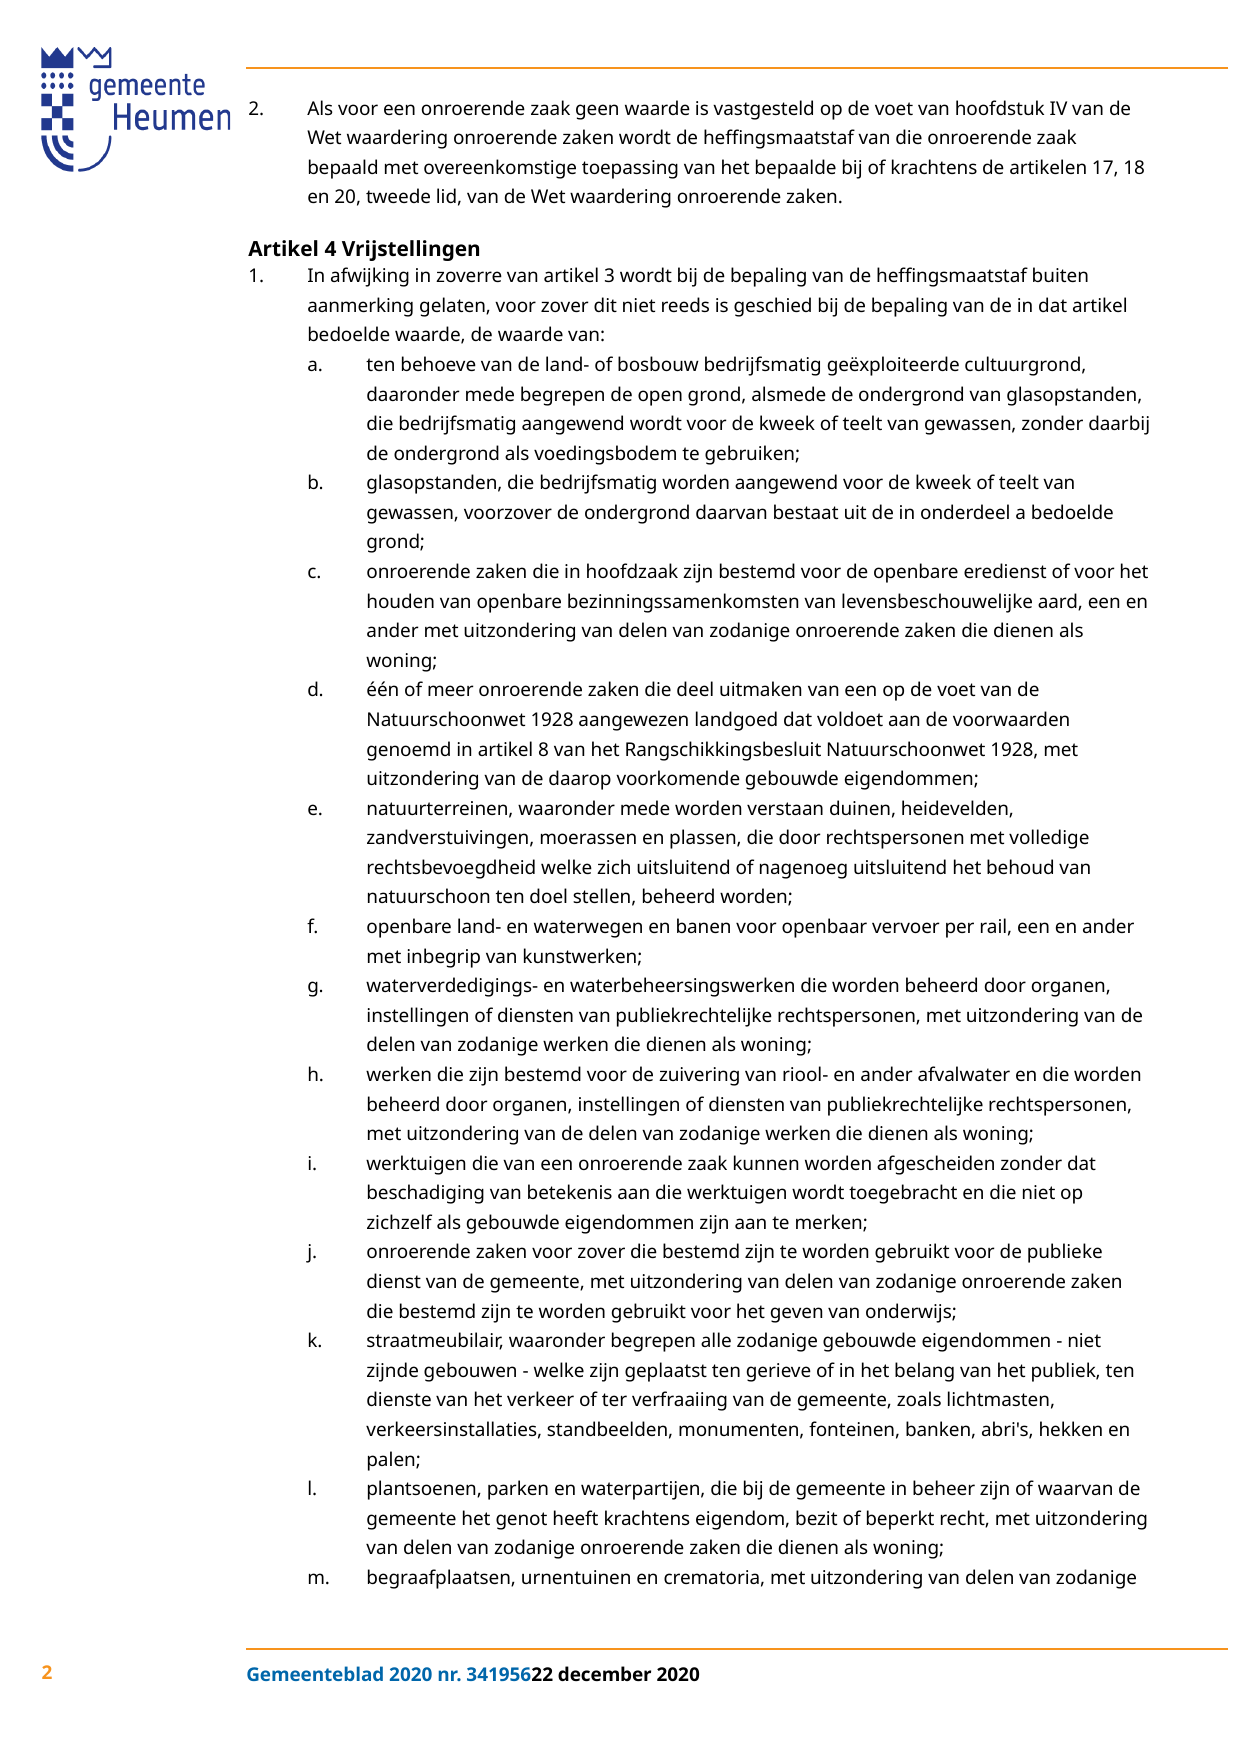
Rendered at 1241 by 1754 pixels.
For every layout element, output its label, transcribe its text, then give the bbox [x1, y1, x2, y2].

list natuurterreinen, waaronder mede worden verstaan duinen, heidevelden, zandverstuivingen, moerassen en plassen, die door rechtspersonen met volledige rechtsbevoegdheid welke zich uitsluitend of nagenoeg uitsluitend het behoud van natuurschoon ten doel stellen, beheerd worden; [307, 795, 1152, 909]
list ten behoeve van de land- of bosbouw bedrijfsmatig geëxploiteerde cultuurgrond, daaronder mede begrepen de open grond, alsmede de ondergrond van glasopstanden, die bedrijfsmatig aangewend wordt voor de kweek of teelt van gewassen, zonder daarbij de ondergrond als voedingsbodem te gebruiken; [307, 351, 1152, 466]
list straatmeubilair, waaronder begrepen alle zodanige gebouwde eigendommen - niet zijnde gebouwen - welke zijn geplaatst ten gerieve of in het belang van het publiek, ten dienste van het verkeer of ter verfraaiing van de gemeente, zoals lichtmasten, verkeersinstallaties, standbeelden, monumenten, fonteinen, banken, abri's, hekken en palen; [307, 1327, 1152, 1471]
list waterverdedigings- en waterbeheersingswerken die worden beheerd door organen, instellingen of diensten van publiekrechtelijke rechtspersonen, met uitzondering van de delen van zodanige werken die dienen als woning; [307, 972, 1152, 1057]
list werktuigen die van een onroerende zaak kunnen worden afgescheiden zonder dat beschadiging van betekenis aan die werktuigen wordt toegebracht en die niet op zichzelf als gebouwde eigendommen zijn aan te merken; [307, 1150, 1152, 1235]
list één of meer onroerende zaken die deel uitmaken van een op de voet van de Natuurschoonwet 1928 aangewezen landgoed dat voldoet aan de voorwaarden genoemd in artikel 8 van het Rangschikkingsbesluit Natuurschoonwet 1928, met uitzondering van de daarop voorkomende gebouwde eigendommen; [307, 677, 1152, 791]
list openbare land- en waterwegen en banen voor openbaar vervoer per rail, een en ander met inbegrip van kunstwerken; [307, 913, 1152, 968]
list Als voor een onroerende zaak geen waarde is vastgesteld op de voet van hoofdstuk IV van de Wet waardering onroerende zaken wordt de heffingsmaatstaf van die onroerende zaak bepaald met overeenkomstige toepassing van het bepaalde bij of krachtens de artikelen 17, 18 en 20, tweede lid, van de Wet waardering onroerende zaken. [248, 95, 1152, 209]
list In afwijking in zoverre van artikel 3 wordt bij de bepaling van de heffingsmaatstaf buiten aanmerking gelaten, voor zover dit niet reeds is geschied bij de bepaling van de in dat artikel bedoelde waarde, de waarde van: [248, 262, 1152, 347]
list onroerende zaken voor zover die bestemd zijn te worden gebruikt voor de publieke dienst van de gemeente, met uitzondering van delen van zodanige onroerende zaken die bestemd zijn te worden gebruikt voor het geven van onderwijs; [307, 1239, 1152, 1323]
list begraafplaatsen, urnentuinen en crematoria, met uitzondering van delen van zodanige [307, 1564, 1152, 1590]
text Artikel 4 Vrijstellingen [248, 234, 1152, 262]
list werken die zijn bestemd voor de zuivering van riool- en ander afvalwater en die worden beheerd door organen, instellingen of diensten van publiekrechtelijke rechtspersonen, met uitzondering van de delen van zodanige werken die dienen als woning; [307, 1061, 1152, 1146]
list plantsoenen, parken en waterpartijen, die bij de gemeente in beheer zijn of waarvan de gemeente het genot heeft krachtens eigendom, bezit of beperkt recht, met uitzondering van delen van zodanige onroerende zaken die dienen als woning; [307, 1475, 1152, 1560]
list glasopstanden, die bedrijfsmatig worden aangewend voor de kweek of teelt van gewassen, voorzover de ondergrond daarvan bestaat uit de in onderdeel a bedoelde grond; [307, 469, 1152, 554]
list onroerende zaken die in hoofdzaak zijn bestemd voor de openbare eredienst of voor het houden van openbare bezinningssamenkomsten van levensbeschouwelijke aard, een en ander met uitzondering van delen van zodanige onroerende zaken die dienen als woning; [307, 558, 1152, 673]
picture [41, 47, 231, 172]
